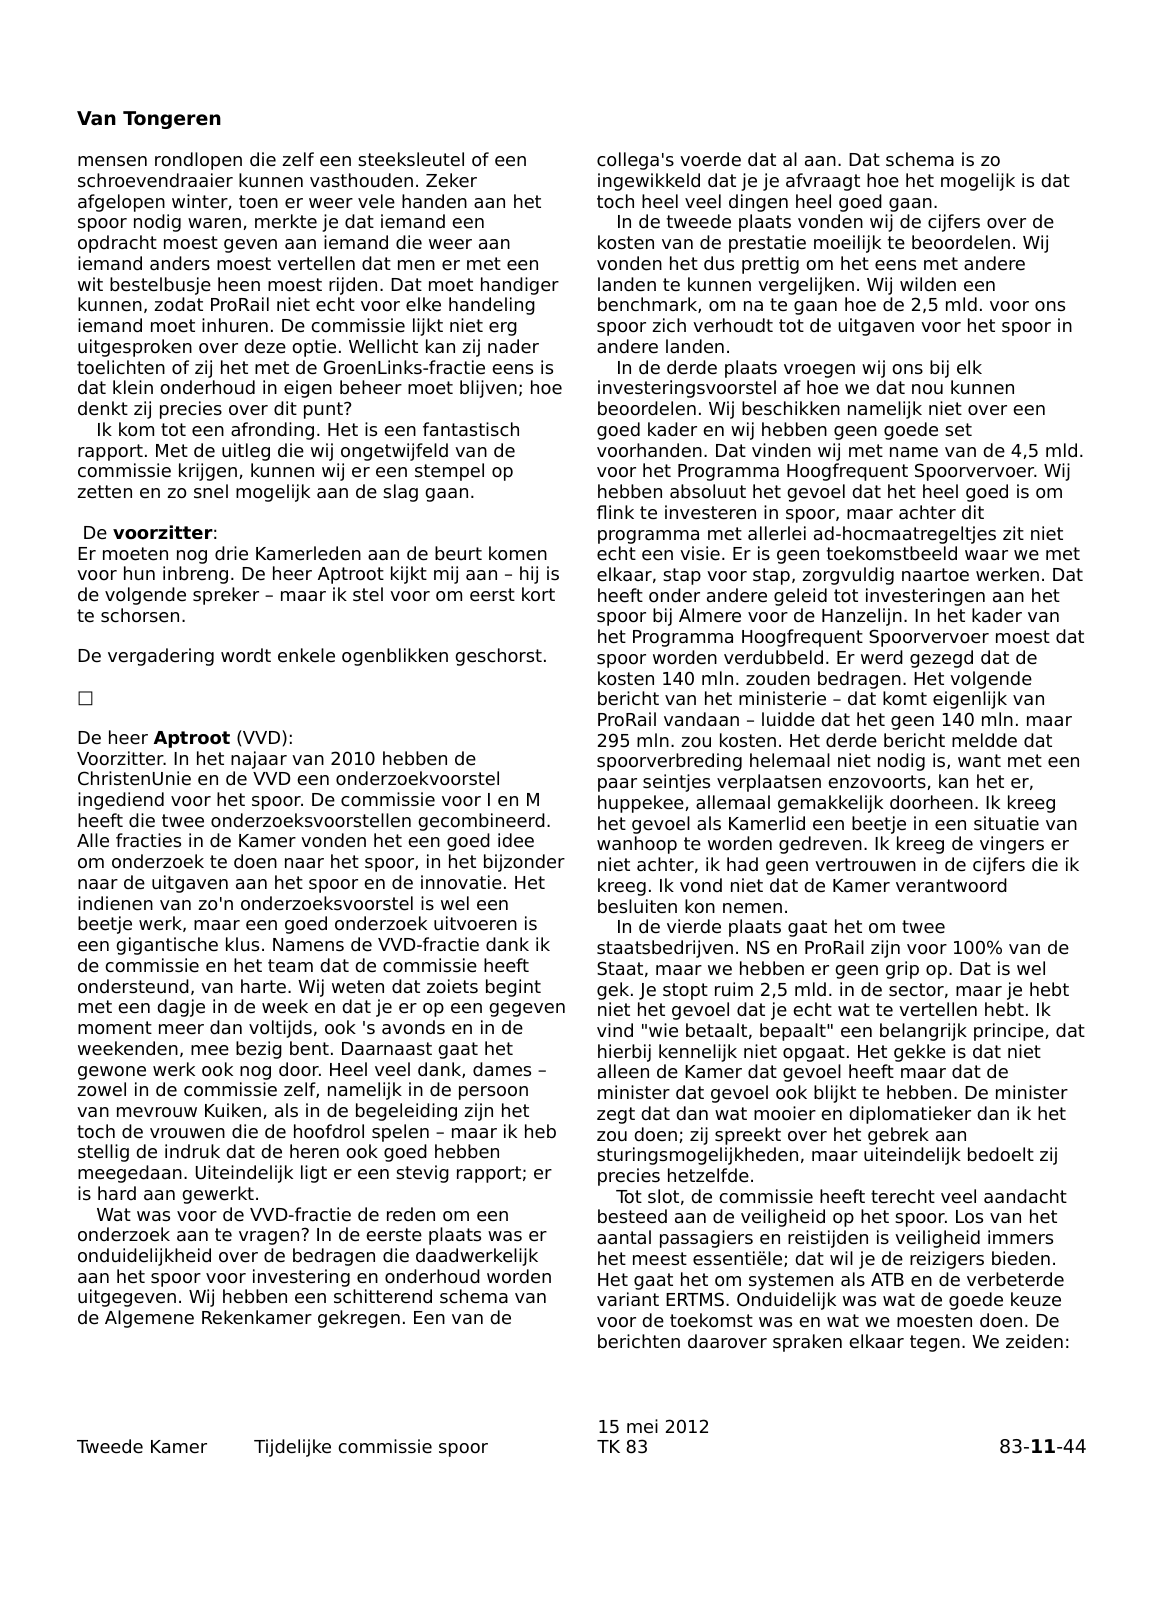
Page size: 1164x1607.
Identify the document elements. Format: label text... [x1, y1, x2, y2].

text In de derde plaats vroegen wij ons bij elk investeringsvoorstel af hoe we dat nou kunnen beoordelen. Wij beschikken namelijk niet over een goed kader en wij hebben geen goede set voorhanden. Dat vinden wij met name van de 4,5 mld. voor het Programma Hoogfrequent Spoorvervoer. Wij hebben absoluut het gevoel dat het heel goed is om flink te investeren in spoor, maar achter dit programma met allerlei ad-hocmaatregeltjes zit niet echt een visie. Er is geen toekomstbeeld waar we met elkaar, stap voor stap, zorgvuldig naartoe werken. Dat heeft onder andere geleid tot investeringen aan het spoor bij Almere voor de Hanzelijn. In het kader van het Programma Hoogfrequent Spoorvervoer moest dat spoor worden verdubbeld. Er werd gezegd dat de kosten 140 mln. zouden bedragen. Het volgende bericht van het ministerie – dat komt eigenlijk van ProRail vandaan – luidde dat het geen 140 mln. maar 295 mln. zou kosten. Het derde bericht meldde dat spoorverbreding helemaal niet nodig is, want met een paar seintjes verplaatsen enzovoorts, kan het er, huppekee, allemaal gemakkelijk doorheen. Ik kreeg het gevoel als Kamerlid een beetje in een situatie van wanhoop te worden gedreven. Ik kreeg de vingers er niet achter, ik had geen vertrouwen in de cijfers die ik kreeg. Ik vond niet dat de Kamer verantwoord besluiten kon nemen. [596, 357, 1087, 917]
text In de tweede plaats vonden wij de cijfers over de kosten van de prestatie moeilijk te beoordelen. Wij vonden het dus prettig om het eens met andere landen te kunnen vergelijken. Wij wilden een benchmark, om na te gaan hoe de 2,5 mld. voor ons spoor zich verhoudt tot de uitgaven voor het spoor in andere landen. [596, 212, 1087, 357]
text In de vierde plaats gaat het om twee staatsbedrijven. NS en ProRail zijn voor 100% van de Staat, maar we hebben er geen grip op. Dat is wel gek. Je stopt ruim 2,5 mld. in de sector, maar je hebt niet het gevoel dat je echt wat te vertellen hebt. Ik vind "wie betaalt, bepaalt" een belangrijk principe, dat hierbij kennelijk niet opgaat. Het gekke is dat niet alleen de Kamer dat gevoel heeft maar dat de minister dat gevoel ook blijkt te hebben. De minister zegt dat dan wat mooier en diplomatieker dan ik het zou doen; zij spreekt over het gebrek aan sturingsmogelijkheden, maar uiteindelijk bedoelt zij precies hetzelfde. [596, 917, 1087, 1187]
text Voorzitter. In het najaar van 2010 hebben de ChristenUnie en de VVD een onderzoekvoorstel ingediend voor het spoor. De commissie voor I en M heeft die twee onderzoeksvoorstellen gecombineerd. Alle fracties in de Kamer vonden het een goed idee om onderzoek te doen naar het spoor, in het bijzonder naar de uitgaven aan het spoor en de innovatie. Het indienen van zo'n onderzoeksvoorstel is wel een beetje werk, maar een goed onderzoek uitvoeren is een gigantische klus. Namens de VVD-fractie dank ik de commissie en het team dat de commissie heeft ondersteund, van harte. Wij weten dat zoiets begint met een dagje in de week en dat je er op een gegeven moment meer dan voltijds, ook 's avonds en in de weekenden, mee bezig bent. Daarnaast gaat het gewone werk ook nog door. Heel veel dank, dames – zowel in de commissie zelf, namelijk in de persoon van mevrouw Kuiken, als in de begeleiding zijn het toch de vrouwen die de hoofdrol spelen – maar ik heb stellig de indruk dat de heren ook goed hebben meegedaan. Uiteindelijk ligt er een stevig rapport; er is hard aan gewerkt. [77, 748, 567, 1204]
text mensen rondlopen die zelf een steeksleutel of een schroevendraaier kunnen vasthouden. Zeker afgelopen winter, toen er weer vele handen aan het spoor nodig waren, merkte je dat iemand een opdracht moest geven aan iemand die weer aan iemand anders moest vertellen dat men er met een wit bestelbusje heen moest rijden. Dat moet handiger kunnen, zodat ProRail niet echt voor elke handeling iemand moet inhuren. De commissie lijkt niet erg uitgesproken over deze optie. Wellicht kan zij nader toelichten of zij het met de GroenLinks-fractie eens is dat klein onderhoud in eigen beheer moet blijven; hoe denkt zij precies over dit punt? [77, 150, 567, 420]
text Er moeten nog drie Kamerleden aan de beurt komen voor hun inbreng. De heer Aptroot kijkt mij aan – hij is de volgende spreker – maar ik stel voor om eerst kort te schorsen. [77, 543, 567, 626]
text De vergadering wordt enkele ogenblikken geschorst. [77, 646, 567, 667]
text Ik kom tot een afronding. Het is een fantastisch rapport. Met de uitleg die wij ongetwijfeld van de commissie krijgen, kunnen wij er een stempel op zetten en zo snel mogelijk aan de slag gaan. [77, 420, 567, 503]
text collega's voerde dat al aan. Dat schema is zo ingewikkeld dat je je afvraagt hoe het mogelijk is dat toch heel veel dingen heel goed gaan. [596, 150, 1087, 212]
text □ [77, 687, 567, 708]
text Tot slot, de commissie heeft terecht veel aandacht besteed aan de veiligheid op het spoor. Los van het aantal passagiers en reistijden is veiligheid immers het meest essentiële; dat wil je de reizigers bieden. Het gaat het om systemen als ATB en de verbeterde variant ERTMS. Onduidelijk was wat de goede keuze voor de toekomst was en wat we moesten doen. De berichten daarover spraken elkaar tegen. We zeiden: [596, 1187, 1087, 1352]
text De voorzitter: [77, 523, 567, 543]
text Wat was voor de VVD-fractie de reden om een onderzoek aan te vragen? In de eerste plaats was er onduidelijkheid over de bedragen die daadwerkelijk aan het spoor voor investering en onderhoud worden uitgegeven. Wij hebben een schitterend schema van de Algemene Rekenkamer gekregen. Een van de [77, 1204, 567, 1329]
text De heer Aptroot (VVD): [77, 728, 567, 748]
